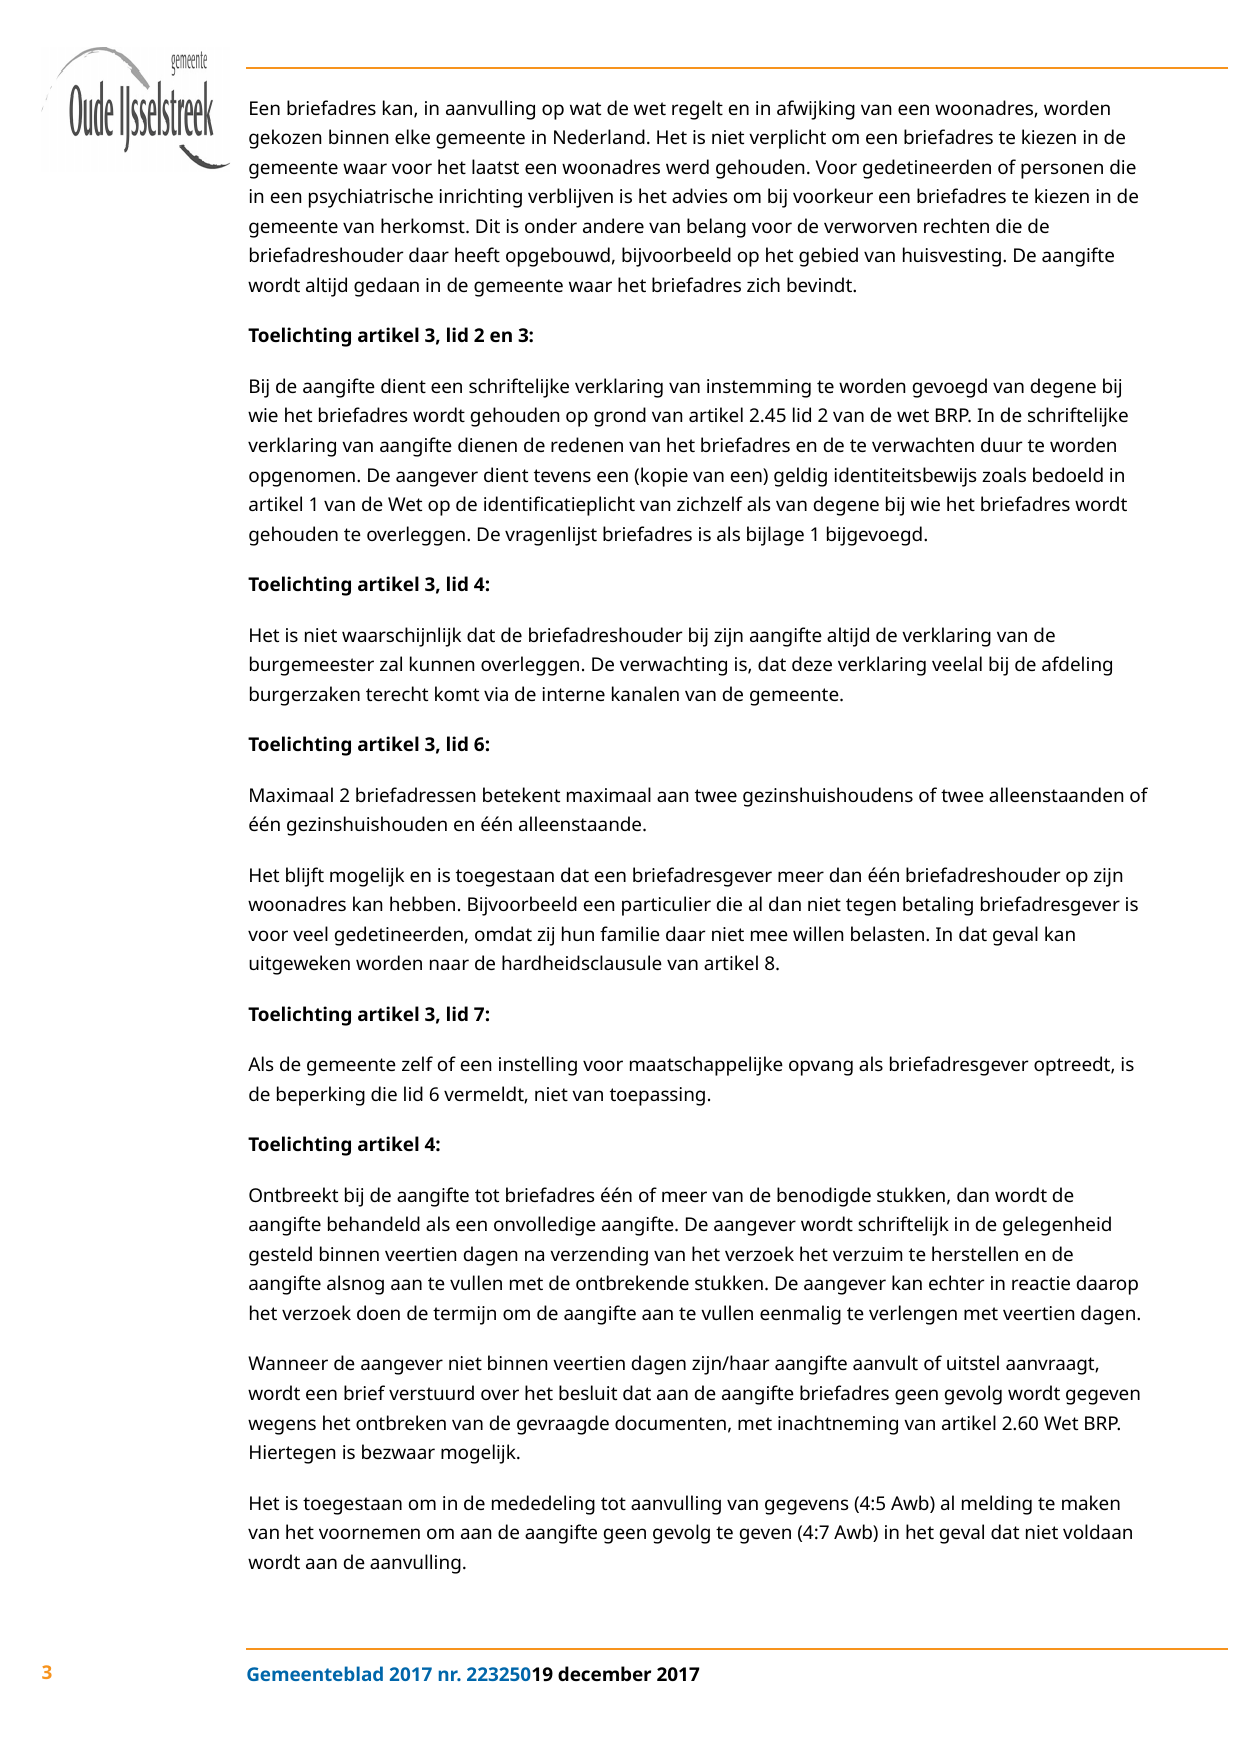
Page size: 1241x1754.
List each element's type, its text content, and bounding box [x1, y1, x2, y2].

text Het blijft mogelijk en is toegestaan dat een briefadresgever meer dan één briefadreshouder op zijn woonadres kan hebben. Bijvoorbeeld een particulier die al dan niet tegen betaling briefadresgever is voor veel gedetineerden, omdat zij hun familie daar niet mee willen belasten. In dat geval kan uitgeweken worden naar de hardheidsclausule van artikel 8. [248, 862, 1152, 976]
text Ontbreekt bij de aangifte tot briefadres één of meer van de benodigde stukken, dan wordt de aangifte behandeld als een onvolledige aangifte. De aangever wordt schriftelijk in de gelegenheid gesteld binnen veertien dagen na verzending van het verzoek het verzuim te herstellen en de aangifte alsnog aan te vullen met de ontbrekende stukken. De aangever kan echter in reactie daarop het verzoek doen de termijn om de aangifte aan te vullen eenmalig te verlengen met veertien dagen. [248, 1182, 1152, 1326]
picture [41, 47, 231, 172]
text Het is toegestaan om in de mededeling tot aanvulling van gegevens (4:5 Awb) al melding te maken van het voornemen om aan de aangifte geen gevolg te geven (4:7 Awb) in het geval dat niet voldaan wordt aan de aanvulling. [248, 1490, 1152, 1575]
text Toelichting artikel 3, lid 4: [248, 571, 1152, 597]
text Wanneer de aangever niet binnen veertien dagen zijn/haar aangifte aanvult of uitstel aanvraagt, wordt een brief verstuurd over het besluit dat aan de aangifte briefadres geen gevolg wordt gegeven wegens het ontbreken van de gevraagde documenten, met inachtneming van artikel 2.60 Wet BRP. Hiertegen is bezwaar mogelijk. [248, 1351, 1152, 1465]
text Een briefadres kan, in aanvulling op wat de wet regelt en in afwijking van een woonadres, worden gekozen binnen elke gemeente in Nederland. Het is niet verplicht om een briefadres te kiezen in de gemeente waar voor het laatst een woonadres werd gehouden. Voor gedetineerden of personen die in een psychiatrische inrichting verblijven is het advies om bij voorkeur een briefadres te kiezen in de gemeente van herkomst. Dit is onder andere van belang voor de verworven rechten die de briefadreshouder daar heeft opgebouwd, bijvoorbeeld op het gebied van huisvesting. De aangifte wordt altijd gedaan in de gemeente waar het briefadres zich bevindt. [248, 95, 1152, 298]
text Toelichting artikel 3, lid 2 en 3: [248, 323, 1152, 348]
text Bij de aangifte dient een schriftelijke verklaring van instemming te worden gevoegd van degene bij wie het briefadres wordt gehouden op grond van artikel 2.45 lid 2 van de wet BRP. In de schriftelijke verklaring van aangifte dienen de redenen van het briefadres en de te verwachten duur te worden opgenomen. De aangever dient tevens een (kopie van een) geldig identiteitsbewijs zoals bedoeld in artikel 1 van de Wet op de identificatieplicht van zichzelf als van degene bij wie het briefadres wordt gehouden te overleggen. De vragenlijst briefadres is als bijlage 1 bijgevoegd. [248, 373, 1152, 547]
text Het is niet waarschijnlijk dat de briefadreshouder bij zijn aangifte altijd de verklaring van de burgemeester zal kunnen overleggen. De verwachting is, dat deze verklaring veelal bij de afdeling burgerzaken terecht komt via de interne kanalen van de gemeente. [248, 622, 1152, 707]
text Maximaal 2 briefadressen betekent maximaal aan twee gezinshuishoudens of twee alleenstaanden of één gezinshuishouden en één alleenstaande. [248, 782, 1152, 837]
text Toelichting artikel 4: [248, 1131, 1152, 1157]
text Toelichting artikel 3, lid 6: [248, 731, 1152, 757]
text Als de gemeente zelf of een instelling voor maatschappelijke opvang als briefadresgever optreedt, is de beperking die lid 6 vermeldt, niet van toepassing. [248, 1051, 1152, 1107]
text Toelichting artikel 3, lid 7: [248, 1001, 1152, 1027]
